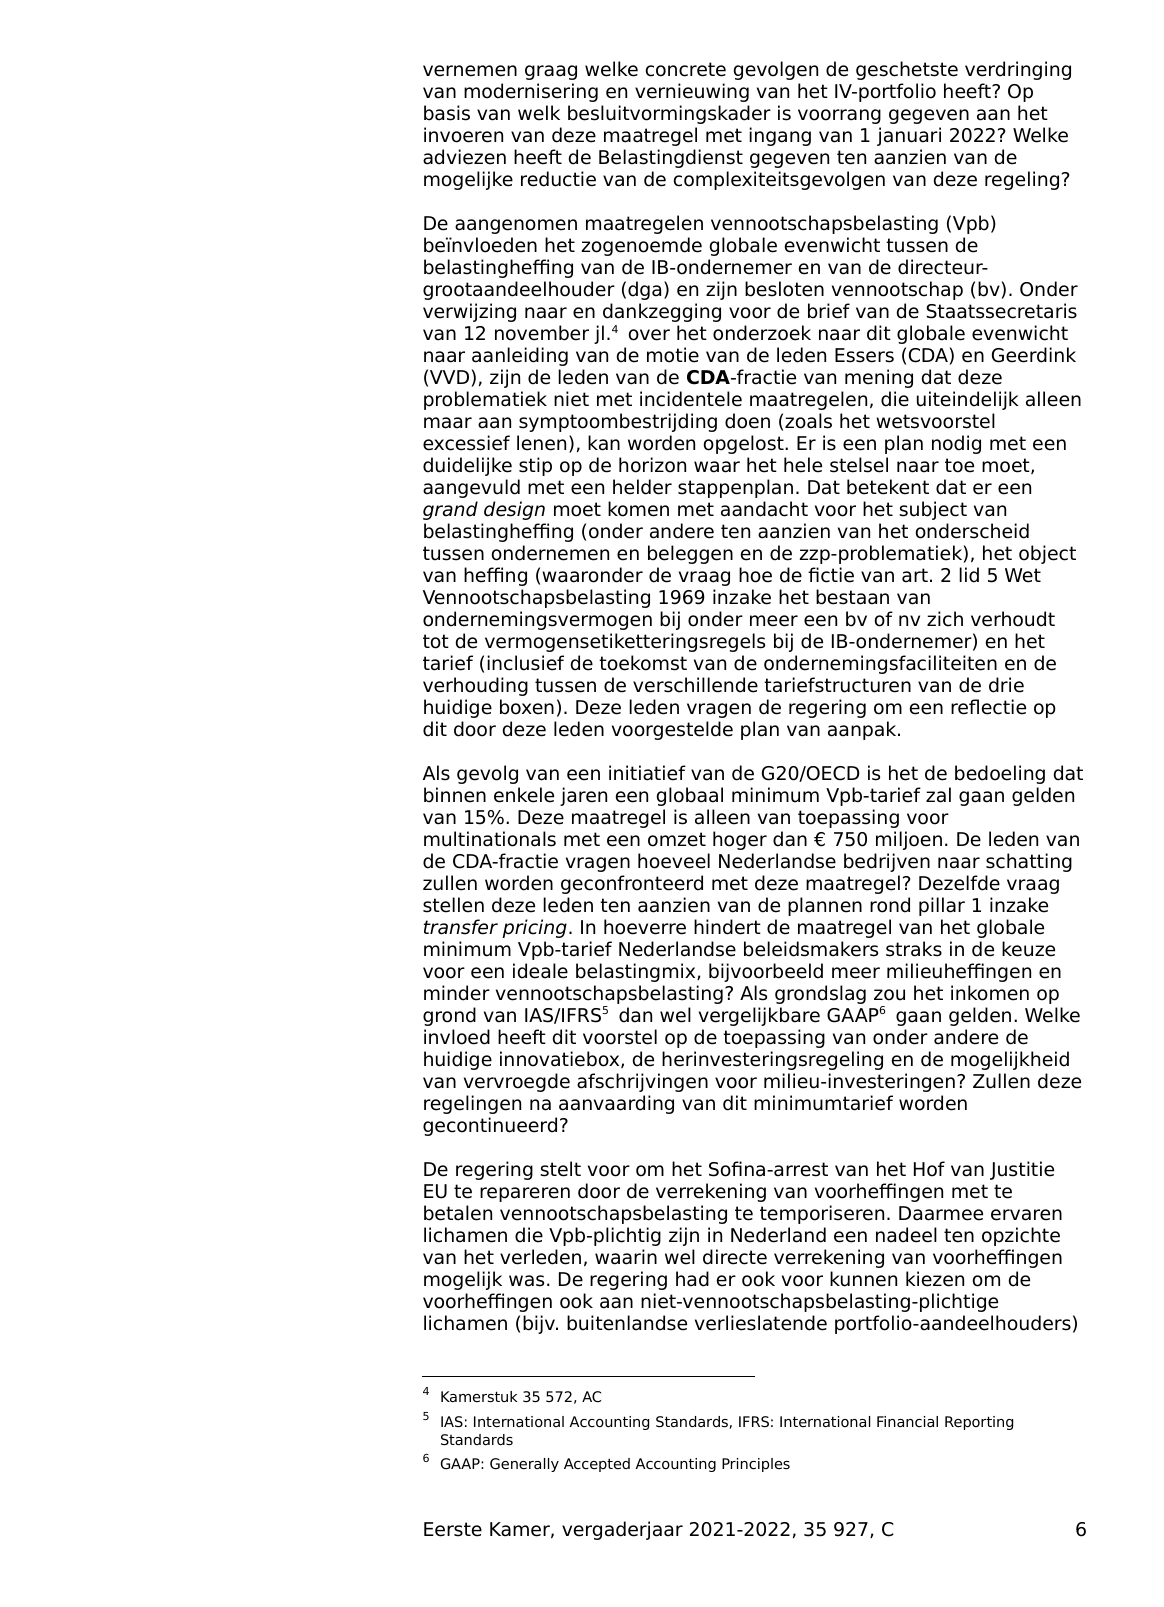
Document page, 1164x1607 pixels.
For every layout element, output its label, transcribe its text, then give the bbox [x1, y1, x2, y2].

text Als gevolg van een initiatief van de G20/OECD is het de bedoeling dat binnen enkele jaren een globaal minimum Vpb-tarief zal gaan gelden van 15%. Deze maatregel is alleen van toepassing voor multinationals met een omzet hoger dan € 750 miljoen. De leden van de CDA-fractie vragen hoeveel Nederlandse bedrijven naar schatting zullen worden geconfronteerd met deze maatregel? Dezelfde vraag stellen deze leden ten aanzien van de plannen rond pillar 1 inzake transfer pricing. In hoeverre hindert de maatregel van het globale minimum Vpb-tarief Nederlandse beleidsmakers straks in de keuze voor een ideale belastingmix, bijvoorbeeld meer milieuheffingen en minder vennootschapsbelasting? Als grondslag zou het inkomen op grond van IAS/IFRS dan wel vergelijkbare GAAP gaan gelden. Welke invloed heeft dit voorstel op de toepassing van onder andere de huidige innovatiebox, de herinvesteringsregeling en de mogelijkheid van vervroegde afschrijvingen voor milieu-investeringen? Zullen deze regelingen na aanvaarding van dit minimumtarief worden gecontinueerd? [422, 763, 1087, 1136]
text Kamerstuk 35 572, AC [422, 1385, 1087, 1407]
text De regering stelt voor om het Sofina-arrest van het Hof van Justitie EU te repareren door de verrekening van voorheffingen met te betalen vennootschapsbelasting te temporiseren. Daarmee ervaren lichamen die Vpb-plichtig zijn in Nederland een nadeel ten opzichte van het verleden, waarin wel directe verrekening van voorheffingen mogelijk was. De regering had er ook voor kunnen kiezen om de voorheffingen ook aan niet-vennootschapsbelasting-plichtige lichamen (bijv. buitenlandse verlieslatende portfolio-aandeelhouders) [422, 1159, 1087, 1334]
text GAAP: Generally Accepted Accounting Principles [422, 1452, 1087, 1474]
text De aangenomen maatregelen vennootschapsbelasting (Vpb) beïnvloeden het zogenoemde globale evenwicht tussen de belastingheffing van de IB-ondernemer en van de directeur-grootaandeelhouder (dga) en zijn besloten vennootschap (bv). Onder verwijzing naar en dankzegging voor de brief van de Staatssecretaris van 12 november jl. over het onderzoek naar dit globale evenwicht naar aanleiding van de motie van de leden Essers (CDA) en Geerdink (VVD), zijn de leden van de CDA-fractie van mening dat deze problematiek niet met incidentele maatregelen, die uiteindelijk alleen maar aan symptoombestrijding doen (zoals het wetsvoorstel excessief lenen), kan worden opgelost. Er is een plan nodig met een duidelijke stip op de horizon waar het hele stelsel naar toe moet, aangevuld met een helder stappenplan. Dat betekent dat er een grand design moet komen met aandacht voor het subject van belastingheffing (onder andere ten aanzien van het onderscheid tussen ondernemen en beleggen en de zzp-problematiek), het object van heffing (waaronder de vraag hoe de fictie van art. 2 lid 5 Wet Vennootschapsbelasting 1969 inzake het bestaan van ondernemingsvermogen bij onder meer een bv of nv zich verhoudt tot de vermogensetiketteringsregels bij de IB-ondernemer) en het tarief (inclusief de toekomst van de ondernemingsfaciliteiten en de verhouding tussen de verschillende tariefstructuren van de drie huidige boxen). Deze leden vragen de regering om een reflectie op dit door deze leden voorgestelde plan van aanpak. [422, 213, 1087, 741]
text vernemen graag welke concrete gevolgen de geschetste verdringing van modernisering en vernieuwing van het IV-portfolio heeft? Op basis van welk besluitvormingskader is voorrang gegeven aan het invoeren van deze maatregel met ingang van 1 januari 2022? Welke adviezen heeft de Belastingdienst gegeven ten aanzien van de mogelijke reductie van de complexiteitsgevolgen van deze regeling? [422, 59, 1087, 191]
text IAS: International Accounting Standards, IFRS: International Financial Reporting Standards [422, 1410, 1087, 1449]
